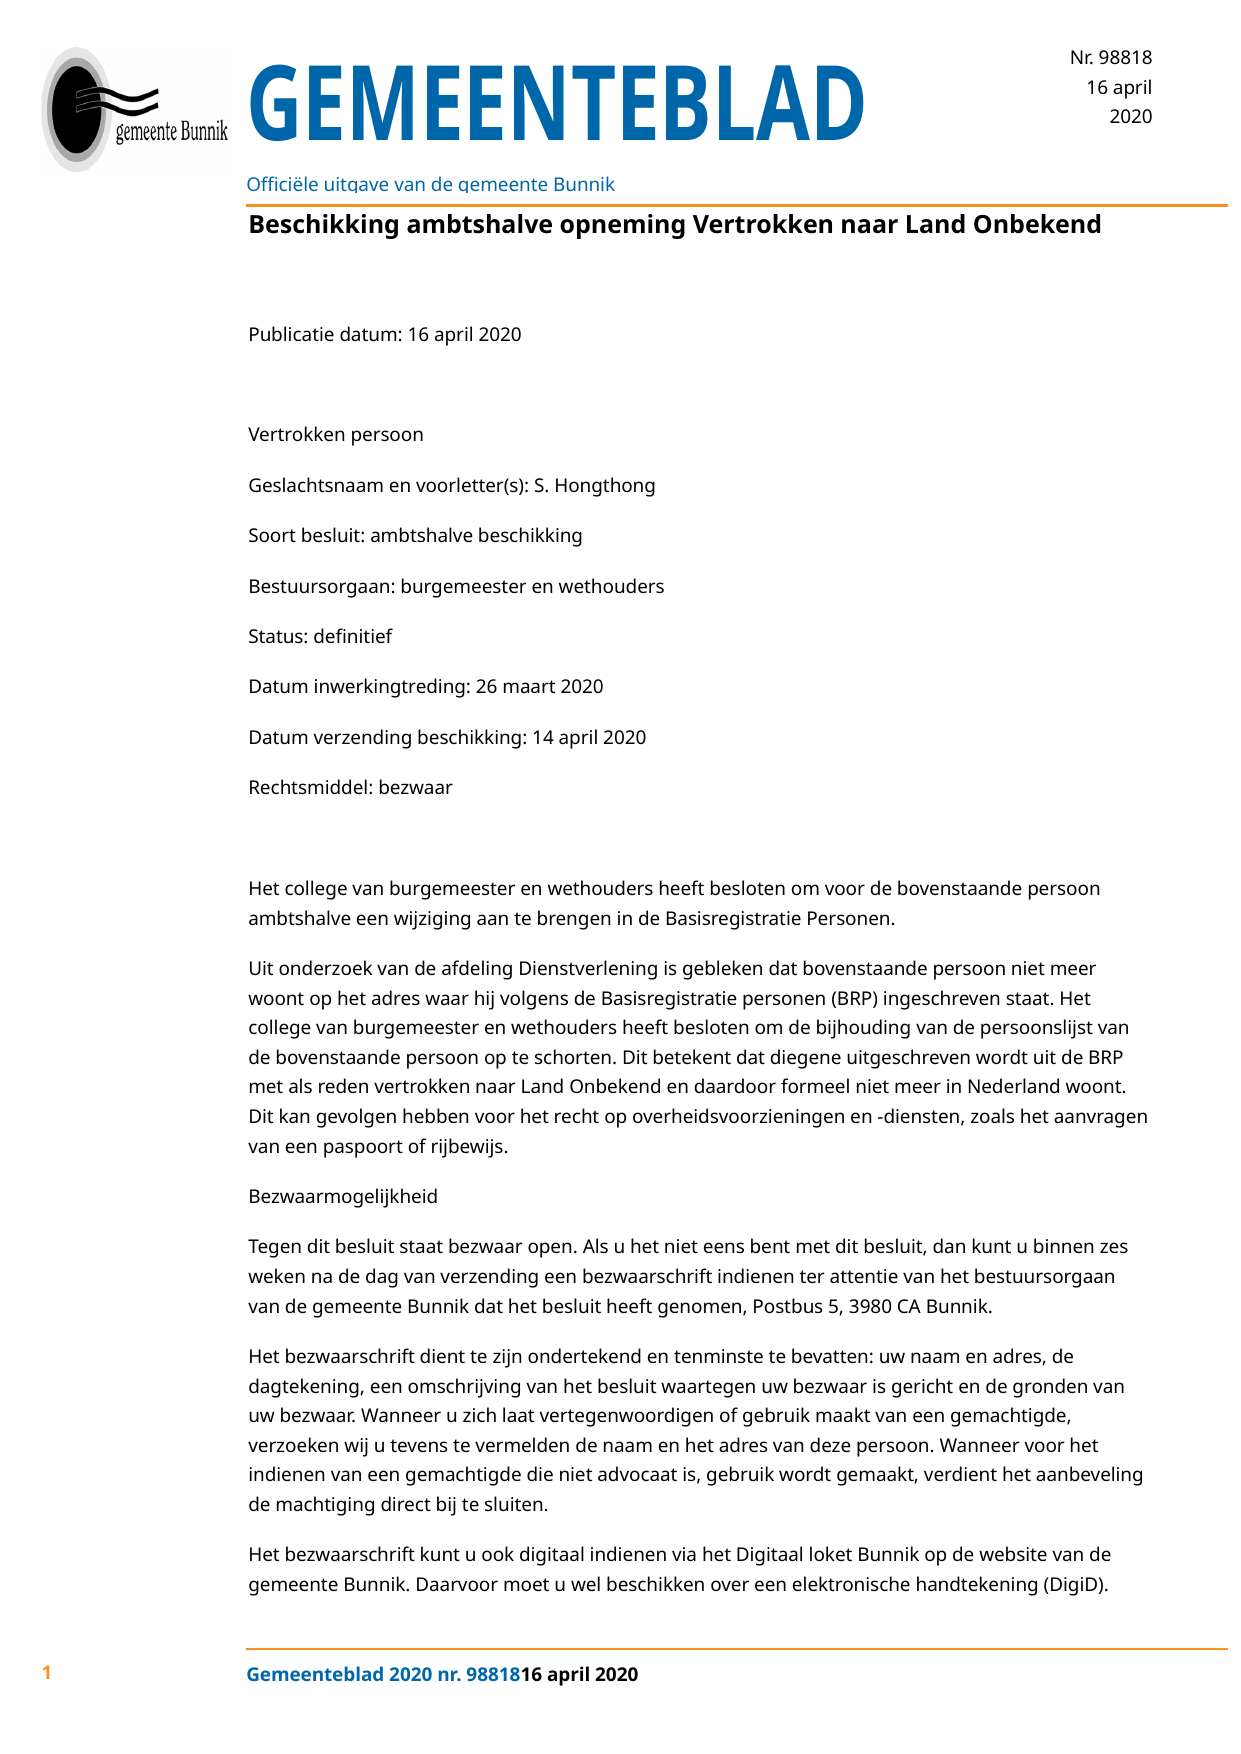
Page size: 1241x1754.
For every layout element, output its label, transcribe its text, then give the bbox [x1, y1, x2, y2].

text Status: definitief [248, 623, 1152, 649]
text Soort besluit: ambtshalve beschikking [248, 522, 1152, 548]
text Datum inwerkingtreding: 26 maart 2020 [248, 674, 1152, 699]
text Datum verzending beschikking: 14 april 2020 [248, 724, 1152, 750]
text Bezwaarmogelijkheid [248, 1183, 1152, 1209]
text Geslachtsnaam en voorletter(s): S. Hongthong [248, 472, 1152, 498]
text Bestuursorgaan: burgemeester en wethouders [248, 573, 1152, 598]
text Het bezwaarschrift kunt u ook digitaal indienen via het Digitaal loket Bunnik op de website van de gemeente Bunnik. Daarvoor moet u wel beschikken over een elektronische handtekening (DigiD). [248, 1542, 1152, 1597]
text Tegen dit besluit staat bezwaar open. Als u het niet eens bent met dit besluit, dan kunt u binnen zes weken na de dag van verzending een bezwaarschrift indienen ter attentie van het bestuursorgaan van de gemeente Bunnik dat het besluit heeft genomen, Postbus 5, 3980 CA Bunnik. [248, 1234, 1152, 1318]
picture [41, 47, 231, 172]
text Het bezwaarschrift dient te zijn ondertekend en tenminste te bevatten: uw naam en adres, de dagtekening, een omschrijving van het besluit waartegen uw bezwaar is gericht en de gronden van uw bezwaar. Wanneer u zich laat vertegenwoordigen of gebruik maakt van een gemachtigde, verzoeken wij u tevens te vermelden de naam en het adres van deze persoon. Wanneer voor het indienen van een gemachtigde die niet advocaat is, gebruik wordt gemaakt, verdient het aanbeveling de machtiging direct bij te sluiten. [248, 1343, 1152, 1517]
text Publicatie datum: 16 april 2020 [248, 321, 1152, 346]
text Beschikking ambtshalve opneming Vertrokken naar Land Onbekend [248, 207, 1152, 241]
text Het college van burgemeester en wethouders heeft besloten om voor de bovenstaande persoon ambtshalve een wijziging aan te brengen in de Basisregistratie Personen. [248, 875, 1152, 931]
text Vertrokken persoon [248, 422, 1152, 447]
text Uit onderzoek van de afdeling Dienstverlening is gebleken dat bovenstaande persoon niet meer woont op het adres waar hij volgens de Basisregistratie personen (BRP) ingeschreven staat. Het college van burgemeester en wethouders heeft besloten om de bijhouding van de persoonslijst van de bovenstaande persoon op te schorten. Dit betekent dat diegene uitgeschreven wordt uit de BRP met als reden vertrokken naar Land Onbekend en daardoor formeel niet meer in Nederland woont. Dit kan gevolgen hebben voor het recht op overheidsvoorzieningen en -diensten, zoals het aanvragen van een paspoort of rijbewijs. [248, 955, 1152, 1158]
text Rechtsmiddel: bezwaar [248, 774, 1152, 800]
